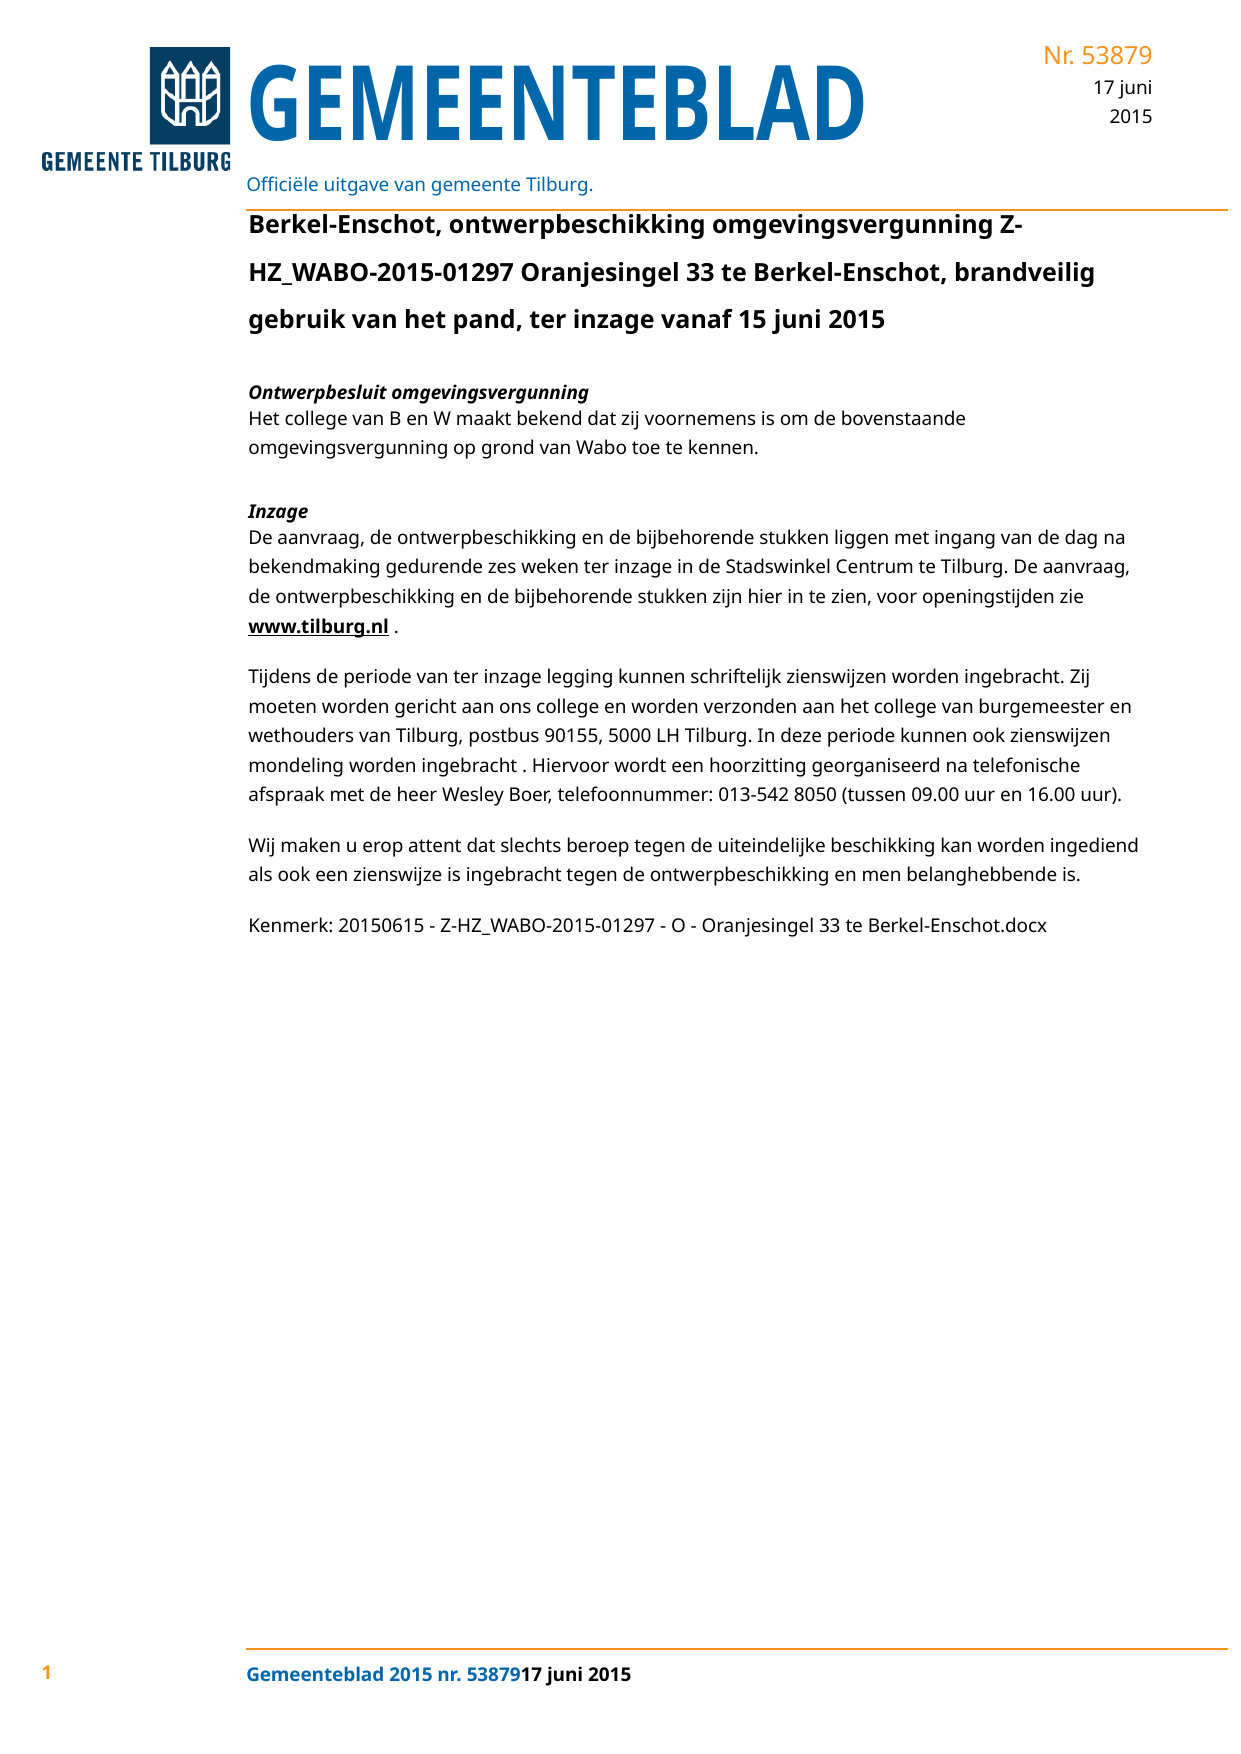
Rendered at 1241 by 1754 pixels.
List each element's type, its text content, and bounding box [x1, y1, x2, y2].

picture [41, 47, 231, 172]
text Kenmerk: 20150615 - Z-HZ_WABO-2015-01297 - O - Oranjesingel 33 te Berkel-Enschot.docx [248, 912, 1152, 938]
text Berkel-Enschot, ontwerpbeschikking omgevingsvergunning Z-HZ_WABO-2015-01297 Oranjesingel 33 te Berkel-Enschot, brandveilig gebruik van het pand, ter inzage vanaf 15 juni 2015 [248, 211, 1152, 336]
text Tijdens de periode van ter inzage legging kunnen schriftelijk zienswijzen worden ingebracht. Zij moeten worden gericht aan ons college en worden verzonden aan het college van burgemeester en wethouders van Tilburg, postbus 90155, 5000 LH Tilburg. In deze periode kunnen ook zienswijzen mondeling worden ingebracht . Hiervoor wordt een hoorzitting georganiseerd na telefonische afspraak met de heer Wesley Boer, telefoonnummer: 013-542 8050 (tussen 09.00 uur en 16.00 uur). [248, 663, 1152, 807]
text De aanvraag, de ontwerpbeschikking en de bijbehorende stukken liggen met ingang van de dag na bekendmaking gedurende zes weken ter inzage in de Stadswinkel Centrum te Tilburg. De aanvraag, de ontwerpbeschikking en de bijbehorende stukken zijn hier in te zien, voor openingstijden zie www.tilburg.nl . [248, 524, 1152, 638]
text Wij maken u erop attent dat slechts beroep tegen de uiteindelijke beschikking kan worden ingediend als ook een zienswijze is ingebracht tegen de ontwerpbeschikking en men belanghebbende is. [248, 832, 1152, 887]
text Het college van B en W maakt bekend dat zij voornemens is om de bovenstaande omgevingsvergunning op grond van Wabo toe te kennen. [248, 405, 1152, 460]
text Inzage [248, 498, 1152, 524]
text Ontwerpbesluit omgevingsvergunning [248, 379, 1152, 405]
